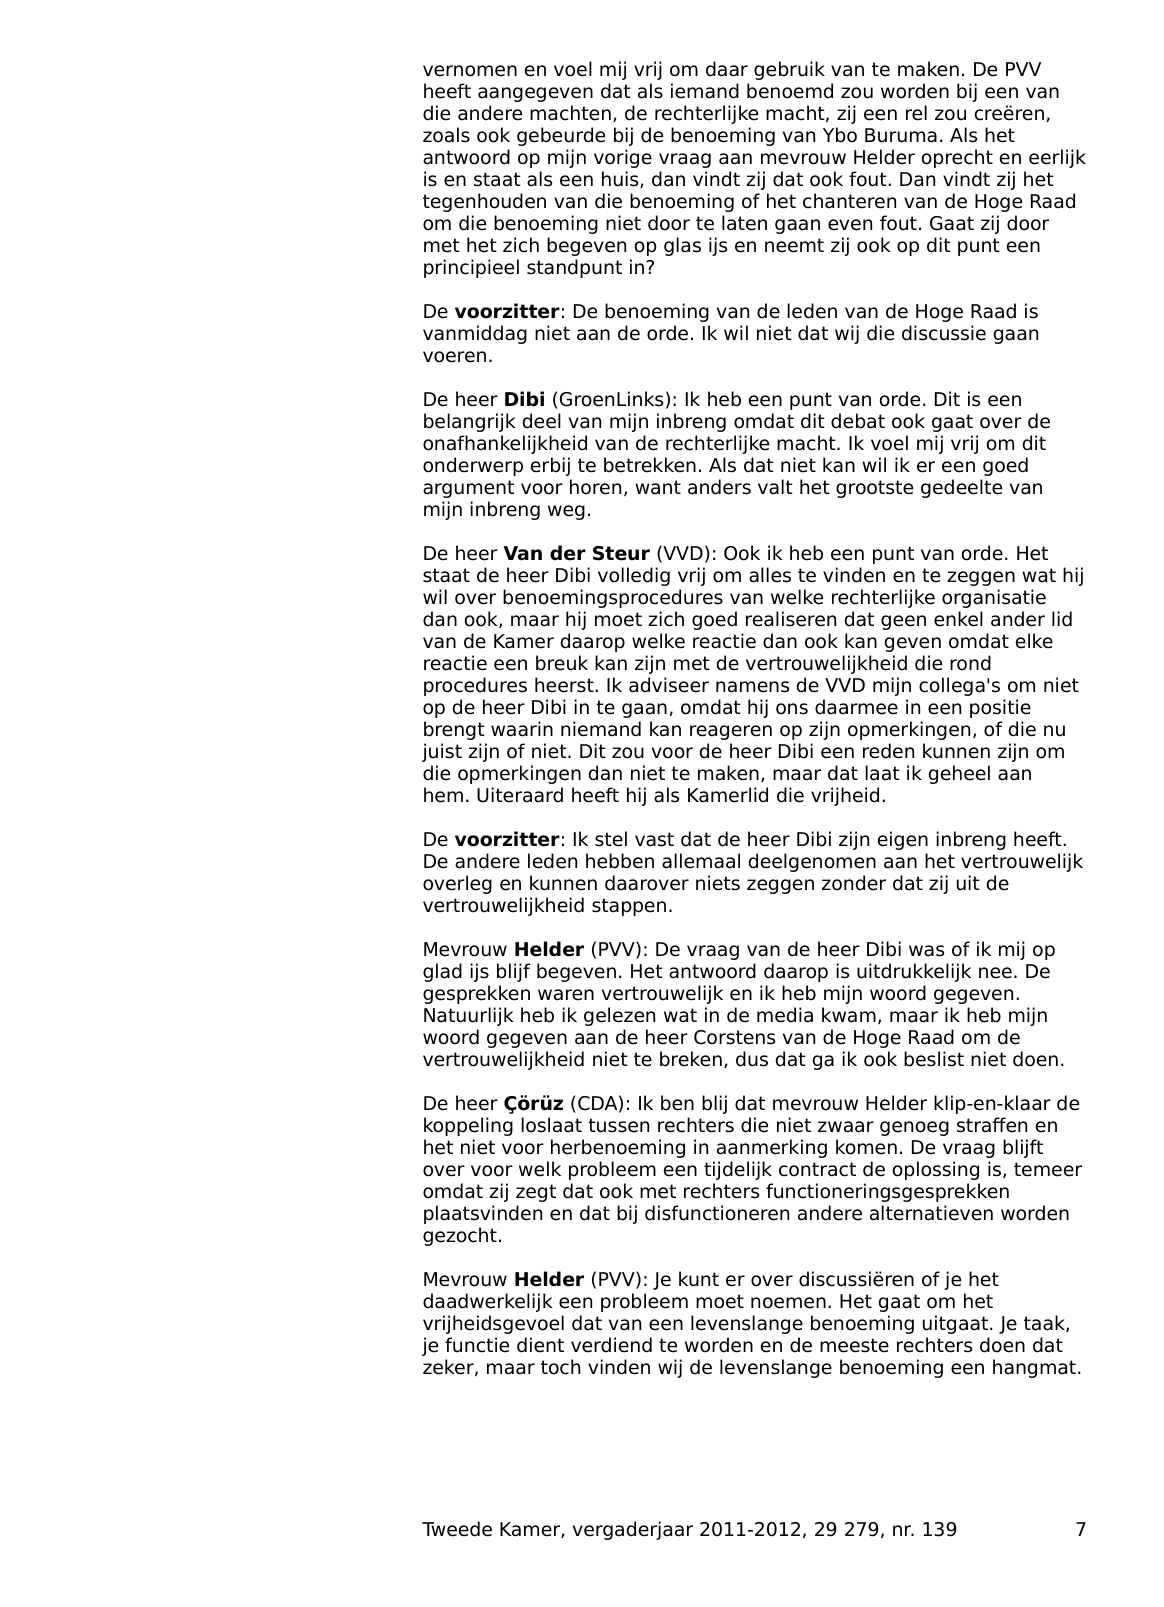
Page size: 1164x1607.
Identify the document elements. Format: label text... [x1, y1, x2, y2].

text De voorzitter: Ik stel vast dat de heer Dibi zijn eigen inbreng heeft. De andere leden hebben allemaal deelgenomen aan het vertrouwelijk overleg en kunnen daarover niets zeggen zonder dat zij uit de vertrouwelijkheid stappen. [422, 829, 1087, 917]
text De heer Van der Steur (VVD): Ook ik heb een punt van orde. Het staat de heer Dibi volledig vrij om alles te vinden en te zeggen wat hij wil over benoemingsprocedures van welke rechterlijke organisatie dan ook, maar hij moet zich goed realiseren dat geen enkel ander lid van de Kamer daarop welke reactie dan ook kan geven omdat elke reactie een breuk kan zijn met de vertrouwelijkheid die rond procedures heerst. Ik adviseer namens de VVD mijn collega's om niet op de heer Dibi in te gaan, omdat hij ons daarmee in een positie brengt waarin niemand kan reageren op zijn opmerkingen, of die nu juist zijn of niet. Dit zou voor de heer Dibi een reden kunnen zijn om die opmerkingen dan niet te maken, maar dat laat ik geheel aan hem. Uiteraard heeft hij als Kamerlid die vrijheid. [422, 543, 1087, 807]
text De heer Çörüz (CDA): Ik ben blij dat mevrouw Helder klip-en-klaar de koppeling loslaat tussen rechters die niet zwaar genoeg straffen en het niet voor herbenoeming in aanmerking komen. De vraag blijft over voor welk probleem een tijdelijk contract de oplossing is, temeer omdat zij zegt dat ook met rechters functioneringsgesprekken plaatsvinden en dat bij disfunctioneren andere alternatieven worden gezocht. [422, 1093, 1087, 1247]
text Mevrouw Helder (PVV): De vraag van de heer Dibi was of ik mij op glad ijs blijf begeven. Het antwoord daarop is uitdrukkelijk nee. De gesprekken waren vertrouwelijk en ik heb mijn woord gegeven. Natuurlijk heb ik gelezen wat in de media kwam, maar ik heb mijn woord gegeven aan de heer Corstens van de Hoge Raad om de vertrouwelijkheid niet te breken, dus dat ga ik ook beslist niet doen. [422, 939, 1087, 1071]
text De heer Dibi (GroenLinks): Ik heb een punt van orde. Dit is een belangrijk deel van mijn inbreng omdat dit debat ook gaat over de onafhankelijkheid van de rechterlijke macht. Ik voel mij vrij om dit onderwerp erbij te betrekken. Als dat niet kan wil ik er een goed argument voor horen, want anders valt het grootste gedeelte van mijn inbreng weg. [422, 389, 1087, 521]
text De voorzitter: De benoeming van de leden van de Hoge Raad is vanmiddag niet aan de orde. Ik wil niet dat wij die discussie gaan voeren. [422, 301, 1087, 367]
text vernomen en voel mij vrij om daar gebruik van te maken. De PVV heeft aangegeven dat als iemand benoemd zou worden bij een van die andere machten, de rechterlijke macht, zij een rel zou creëren, zoals ook gebeurde bij de benoeming van Ybo Buruma. Als het antwoord op mijn vorige vraag aan mevrouw Helder oprecht en eerlijk is en staat als een huis, dan vindt zij dat ook fout. Dan vindt zij het tegenhouden van die benoeming of het chanteren van de Hoge Raad om die benoeming niet door te laten gaan even fout. Gaat zij door met het zich begeven op glas ijs en neemt zij ook op dit punt een principieel standpunt in? [422, 59, 1087, 279]
text Mevrouw Helder (PVV): Je kunt er over discussiëren of je het daadwerkelijk een probleem moet noemen. Het gaat om het vrijheidsgevoel dat van een levenslange benoeming uitgaat. Je taak, je functie dient verdiend te worden en de meeste rechters doen dat zeker, maar toch vinden wij de levenslange benoeming een hangmat. [422, 1269, 1087, 1379]
